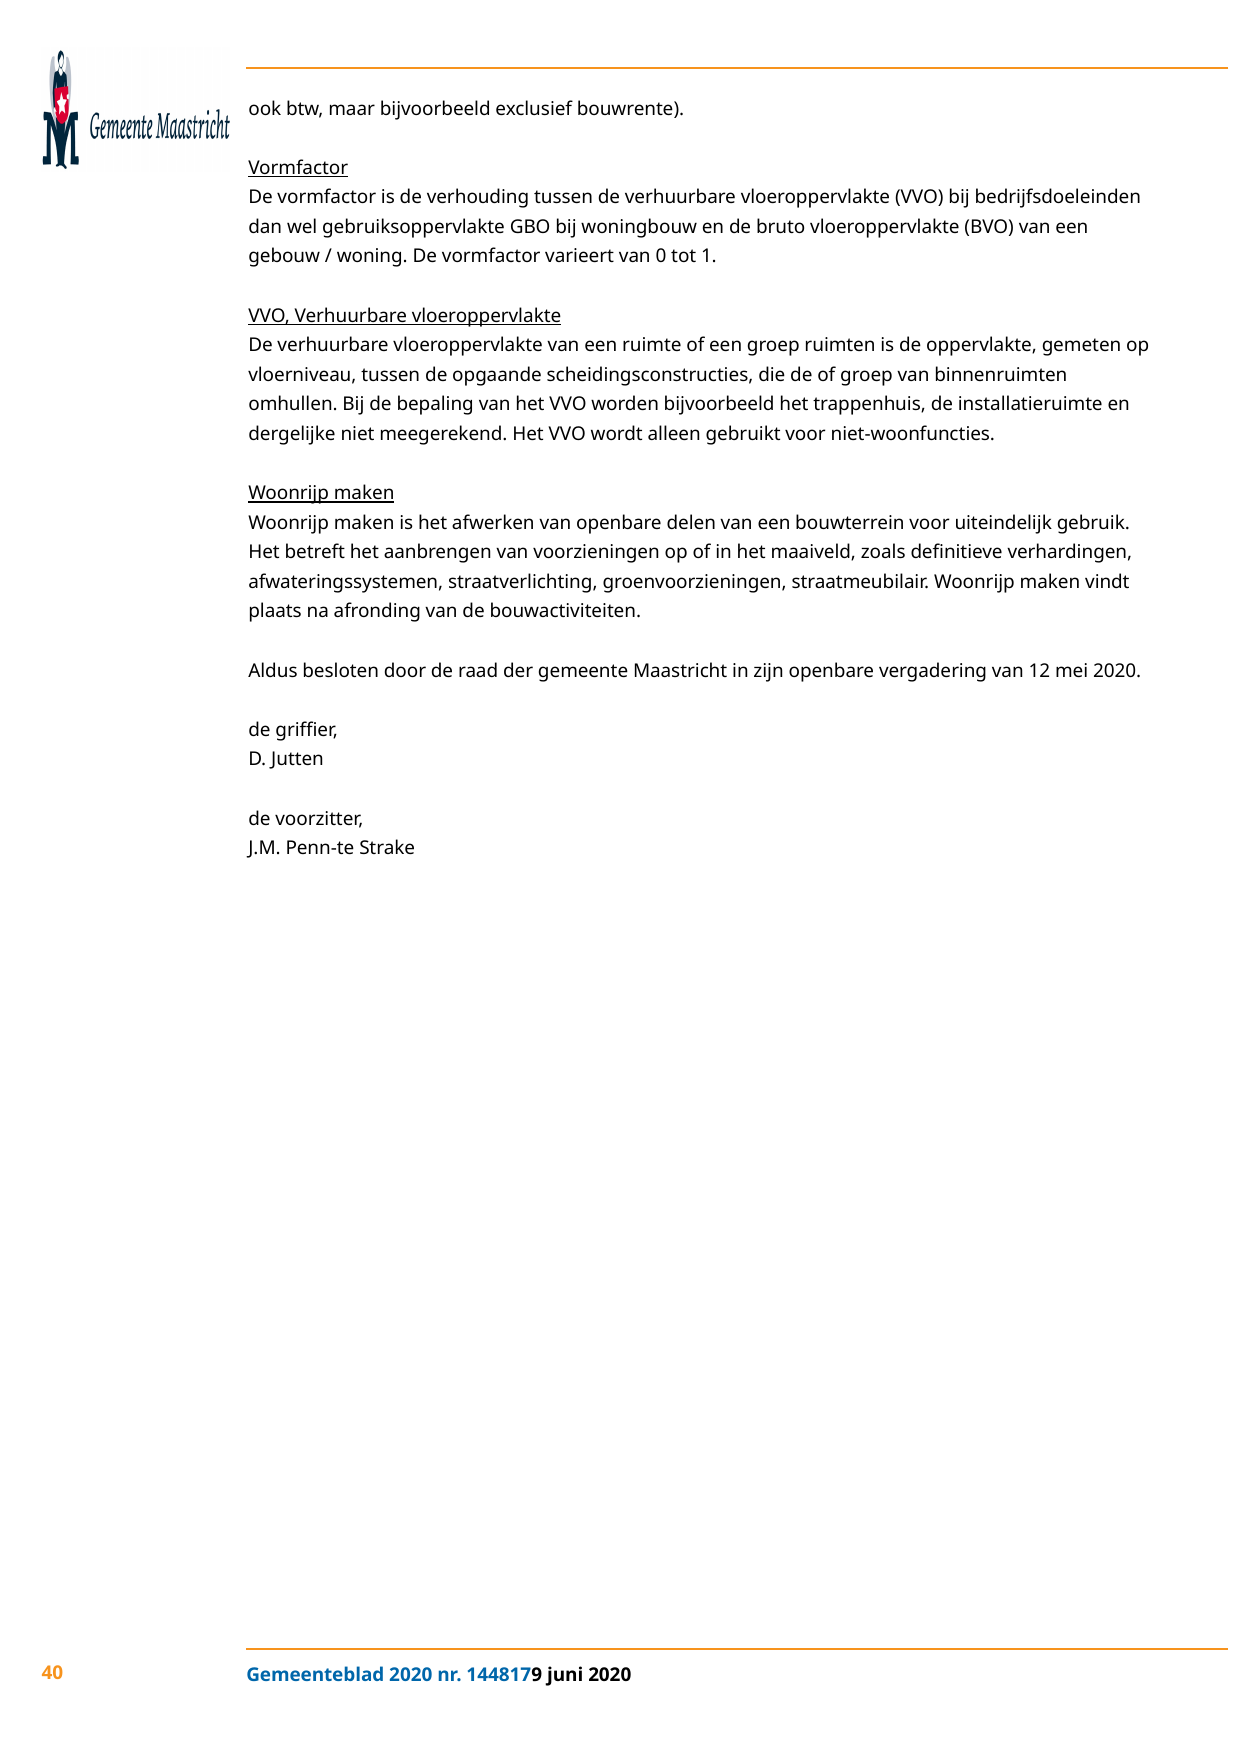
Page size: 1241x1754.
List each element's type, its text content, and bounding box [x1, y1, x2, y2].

text ook btw, maar bijvoorbeeld exclusief bouwrente). [248, 95, 1152, 121]
text de griffier, [248, 716, 1152, 742]
text De verhuurbare vloeroppervlakte van een ruimte of een groep ruimten is de oppervlakte, gemeten op vloerniveau, tussen de opgaande scheidingsconstructies, die de of groep van binnenruimten omhullen. Bij de bepaling van het VVO worden bijvoorbeeld het trappenhuis, de installatieruimte en dergelijke niet meegerekend. Het VVO wordt alleen gebruikt voor niet-woonfuncties. [248, 331, 1152, 446]
text VVO, Verhuurbare vloeroppervlakte [248, 302, 1152, 328]
text D. Jutten [248, 746, 1152, 771]
text Woonrijp maken [248, 479, 1152, 505]
text Vormfactor [248, 154, 1152, 180]
text Woonrijp maken is het afwerken van openbare delen van een bouwterrein voor uiteindelijk gebruik. Het betreft het aanbrengen van voorzieningen op of in het maaiveld, zoals definitieve verhardingen, afwateringssystemen, straatverlichting, groenvoorzieningen, straatmeubilair. Woonrijp maken vindt plaats na afronding van de bouwactiviteiten. [248, 509, 1152, 623]
text de voorzitter, [248, 805, 1152, 831]
picture [41, 47, 231, 172]
text De vormfactor is de verhouding tussen de verhuurbare vloeroppervlakte (VVO) bij bedrijfsdoeleinden dan wel gebruiksoppervlakte GBO bij woningbouw en de bruto vloeroppervlakte (BVO) van een gebouw / woning. De vormfactor varieert van 0 tot 1. [248, 183, 1152, 268]
text Aldus besloten door de raad der gemeente Maastricht in zijn openbare vergadering van 12 mei 2020. [248, 657, 1152, 683]
text J.M. Penn-te Strake [248, 834, 1152, 860]
